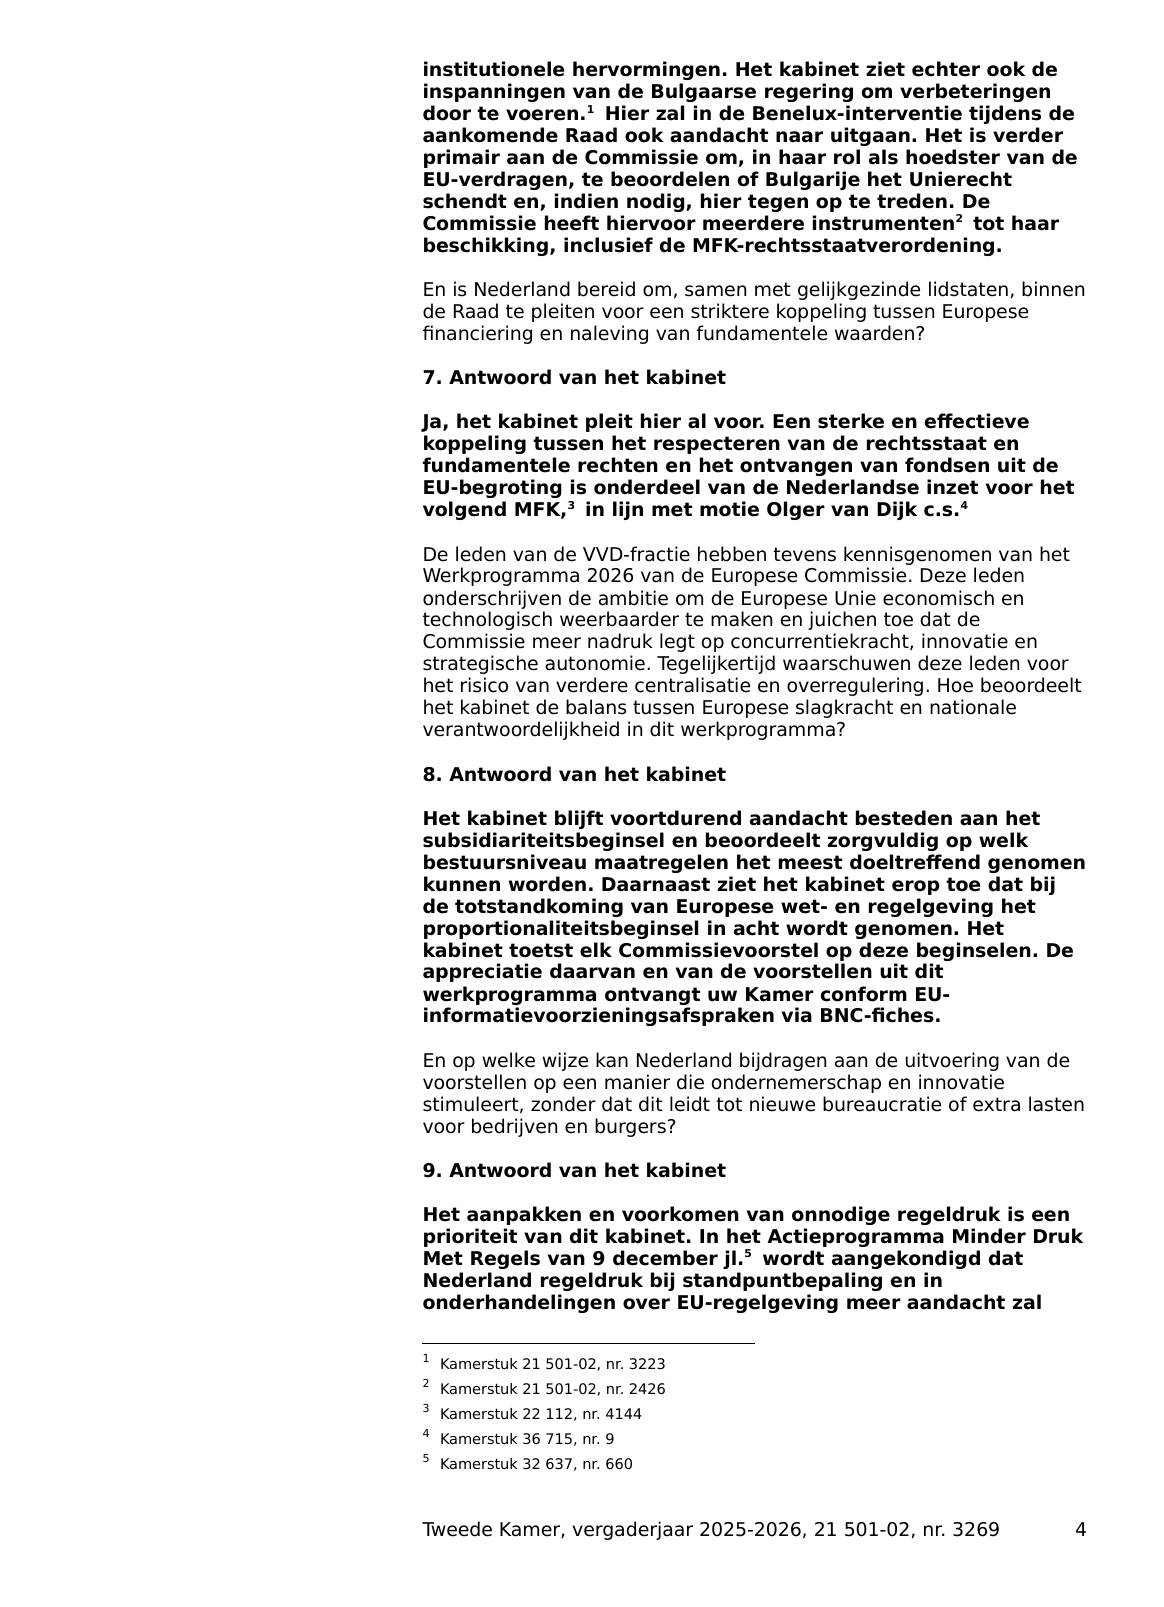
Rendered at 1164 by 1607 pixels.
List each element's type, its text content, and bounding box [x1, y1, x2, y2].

text Kamerstuk 22 112, nr. 4144 [422, 1402, 1087, 1424]
text institutionele hervormingen. Het kabinet ziet echter ook de inspanningen van de Bulgaarse regering om verbeteringen door te voeren. Hier zal in de Benelux-interventie tijdens de aankomende Raad ook aandacht naar uitgaan. Het is verder primair aan de Commissie om, in haar rol als hoedster van de EU-verdragen, te beoordelen of Bulgarije het Unierecht schendt en, indien nodig, hier tegen op te treden. De Commissie heeft hiervoor meerdere instrumenten tot haar beschikking, inclusief de MFK-rechtsstaatverordening. [422, 59, 1087, 257]
text Ja, het kabinet pleit hier al voor. Een sterke en effectieve koppeling tussen het respecteren van de rechtsstaat en fundamentele rechten en het ontvangen van fondsen uit de EU-begroting is onderdeel van de Nederlandse inzet voor het volgend MFK, in lijn met motie Olger van Dijk c.s. [422, 411, 1087, 521]
text De leden van de VVD-fractie hebben tevens kennisgenomen van het Werkprogramma 2026 van de Europese Commissie. Deze leden onderschrijven de ambitie om de Europese Unie economisch en technologisch weerbaarder te maken en juichen toe dat de Commissie meer nadruk legt op concurrentiekracht, innovatie en strategische autonomie. Tegelijkertijd waarschuwen deze leden voor het risico van verdere centralisatie en overregulering. Hoe beoordeelt het kabinet de balans tussen Europese slagkracht en nationale verantwoordelijkheid in dit werkprogramma? [422, 543, 1087, 741]
text Het kabinet blijft voortdurend aandacht besteden aan het subsidiariteitsbeginsel en beoordeelt zorgvuldig op welk bestuursniveau maatregelen het meest doeltreffend genomen kunnen worden. Daarnaast ziet het kabinet erop toe dat bij de totstandkoming van Europese wet- en regelgeving het proportionaliteitsbeginsel in acht wordt genomen. Het kabinet toetst elk Commissievoorstel op deze beginselen. De appreciatie daarvan en van de voorstellen uit dit werkprogramma ontvangt uw Kamer conform EU-informatievoorzieningsafspraken via BNC-fiches. [422, 808, 1087, 1027]
subtitle 8. Antwoord van het kabinet [422, 763, 1087, 785]
text Kamerstuk 36 715, nr. 9 [422, 1427, 1087, 1449]
text Het aanpakken en voorkomen van onnodige regeldruk is een prioriteit van dit kabinet. In het Actieprogramma Minder Druk Met Regels van 9 december jl. wordt aangekondigd dat Nederland regeldruk bij standpuntbepaling en in onderhandelingen over EU-regelgeving meer aandacht zal [422, 1204, 1087, 1314]
subtitle 7. Antwoord van het kabinet [422, 367, 1087, 389]
text En is Nederland bereid om, samen met gelijkgezinde lidstaten, binnen de Raad te pleiten voor een striktere koppeling tussen Europese financiering en naleving van fundamentele waarden? [422, 279, 1087, 345]
text Kamerstuk 21 501-02, nr. 2426 [422, 1377, 1087, 1399]
subtitle 9. Antwoord van het kabinet [422, 1160, 1087, 1182]
text En op welke wijze kan Nederland bijdragen aan de uitvoering van de voorstellen op een manier die ondernemerschap en innovatie stimuleert, zonder dat dit leidt tot nieuwe bureaucratie of extra lasten voor bedrijven en burgers? [422, 1049, 1087, 1137]
text Kamerstuk 32 637, nr. 660 [422, 1452, 1087, 1474]
text Kamerstuk 21 501-02, nr. 3223 [422, 1352, 1087, 1374]
